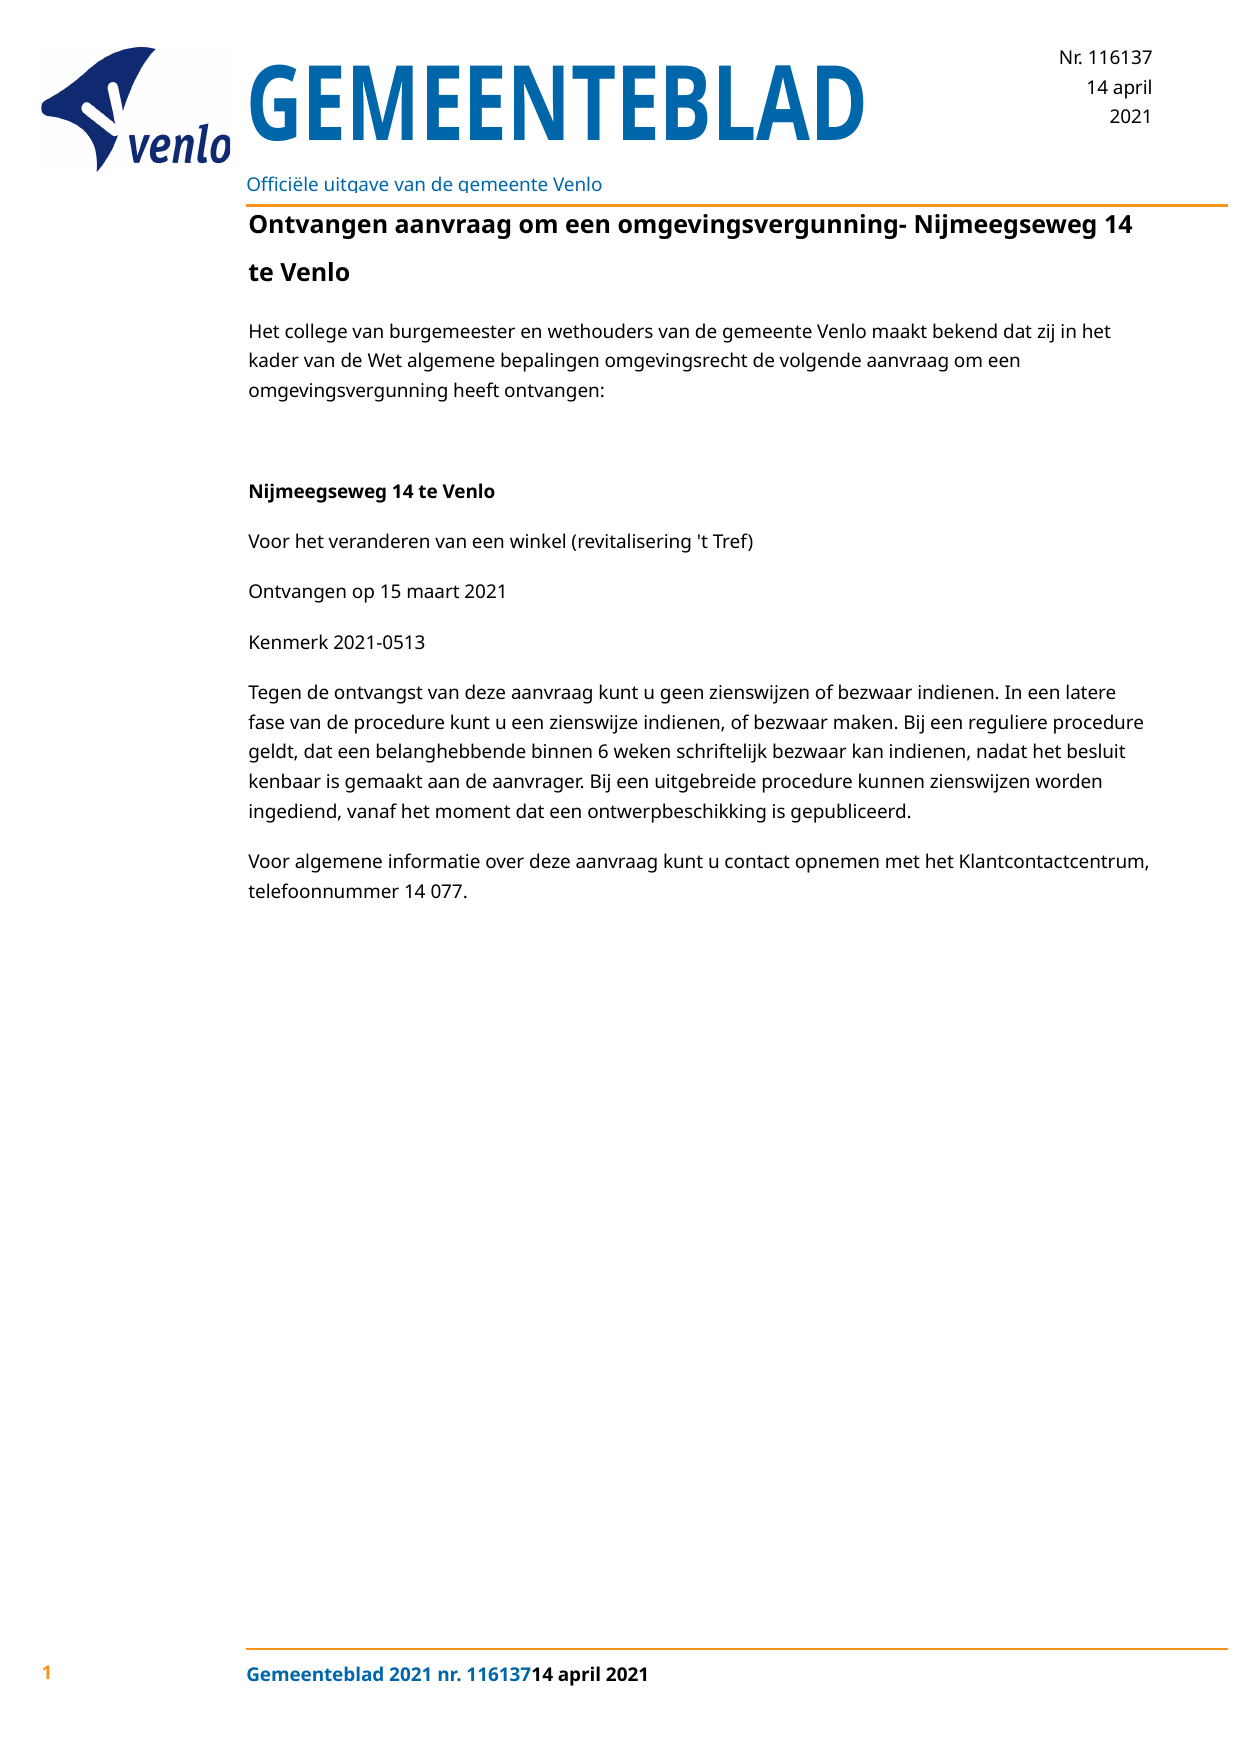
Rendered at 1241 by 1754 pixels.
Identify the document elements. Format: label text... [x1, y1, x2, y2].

text Voor het veranderen van een winkel (revitalisering 't Tref) [248, 528, 1152, 554]
text Ontvangen aanvraag om een omgevingsvergunning- Nijmeegseweg 14 te Venlo [248, 207, 1152, 288]
text Tegen de ontvangst van deze aanvraag kunt u geen zienswijzen of bezwaar indienen. In een latere fase van de procedure kunt u een zienswijze indienen, of bezwaar maken. Bij een reguliere procedure geldt, dat een belanghebbende binnen 6 weken schriftelijk bezwaar kan indienen, nadat het besluit kenbaar is gemaakt aan de aanvrager. Bij een uitgebreide procedure kunnen zienswijzen worden ingediend, vanaf het moment dat een ontwerpbeschikking is gepubliceerd. [248, 679, 1152, 824]
picture [41, 47, 231, 172]
text Nijmeegseweg 14 te Venlo [248, 478, 1152, 504]
text Kenmerk 2021-0513 [248, 629, 1152, 655]
text Het college van burgemeester en wethouders van de gemeente Venlo maakt bekend dat zij in het kader van de Wet algemene bepalingen omgevingsrecht de volgende aanvraag om een omgevingsvergunning heeft ontvangen: [248, 318, 1152, 403]
text Ontvangen op 15 maart 2021 [248, 579, 1152, 604]
text Voor algemene informatie over deze aanvraag kunt u contact opnemen met het Klantcontactcentrum, telefoonnummer 14 077. [248, 848, 1152, 904]
